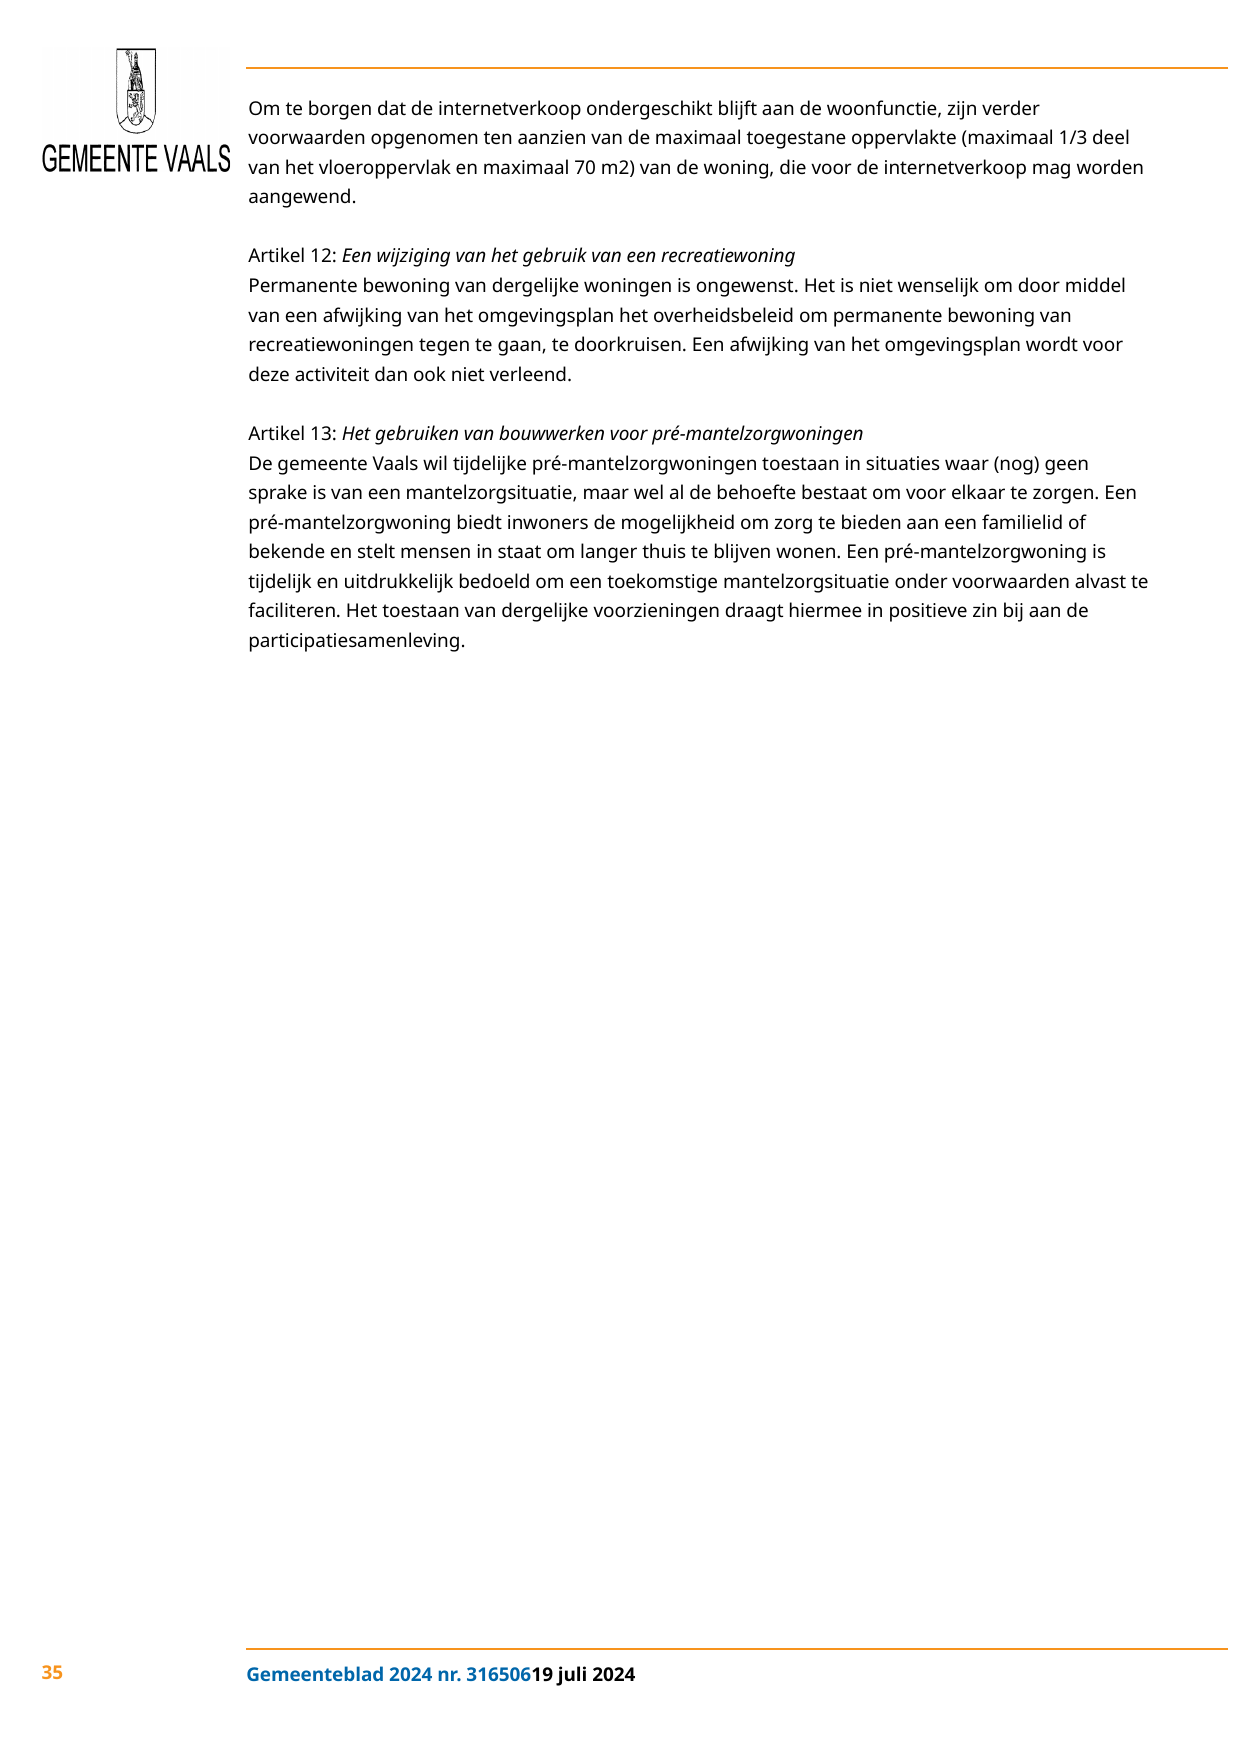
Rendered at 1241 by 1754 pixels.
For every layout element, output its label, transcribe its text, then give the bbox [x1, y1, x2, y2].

text Artikel 12: Een wijziging van het gebruik van een recreatiewoning [248, 243, 1152, 268]
text Permanente bewoning van dergelijke woningen is ongewenst. Het is niet wenselijk om door middel van een afwijking van het omgevingsplan het overheidsbeleid om permanente bewoning van recreatiewoningen tegen te gaan, te doorkruisen. Een afwijking van het omgevingsplan wordt voor deze activiteit dan ook niet verleend. [248, 272, 1152, 387]
picture [41, 47, 231, 172]
text Om te borgen dat de internetverkoop ondergeschikt blijft aan de woonfunctie, zijn verder voorwaarden opgenomen ten aanzien van de maximaal toegestane oppervlakte (maximaal 1/3 deel van het vloeroppervlak en maximaal 70 m2) van de woning, die voor de internetverkoop mag worden aangewend. [248, 95, 1152, 209]
text Artikel 13: Het gebruiken van bouwwerken voor pré-mantelzorgwoningen [248, 420, 1152, 446]
text De gemeente Vaals wil tijdelijke pré-mantelzorgwoningen toestaan in situaties waar (nog) geen sprake is van een mantelzorgsituatie, maar wel al de behoefte bestaat om voor elkaar te zorgen. Een pré-mantelzorgwoning biedt inwoners de mogelijkheid om zorg te bieden aan een familielid of bekende en stelt mensen in staat om langer thuis te blijven wonen. Een pré-mantelzorgwoning is tijdelijk en uitdrukkelijk bedoeld om een toekomstige mantelzorgsituatie onder voorwaarden alvast te faciliteren. Het toestaan van dergelijke voorzieningen draagt hiermee in positieve zin bij aan de participatiesamenleving. [248, 450, 1152, 653]
